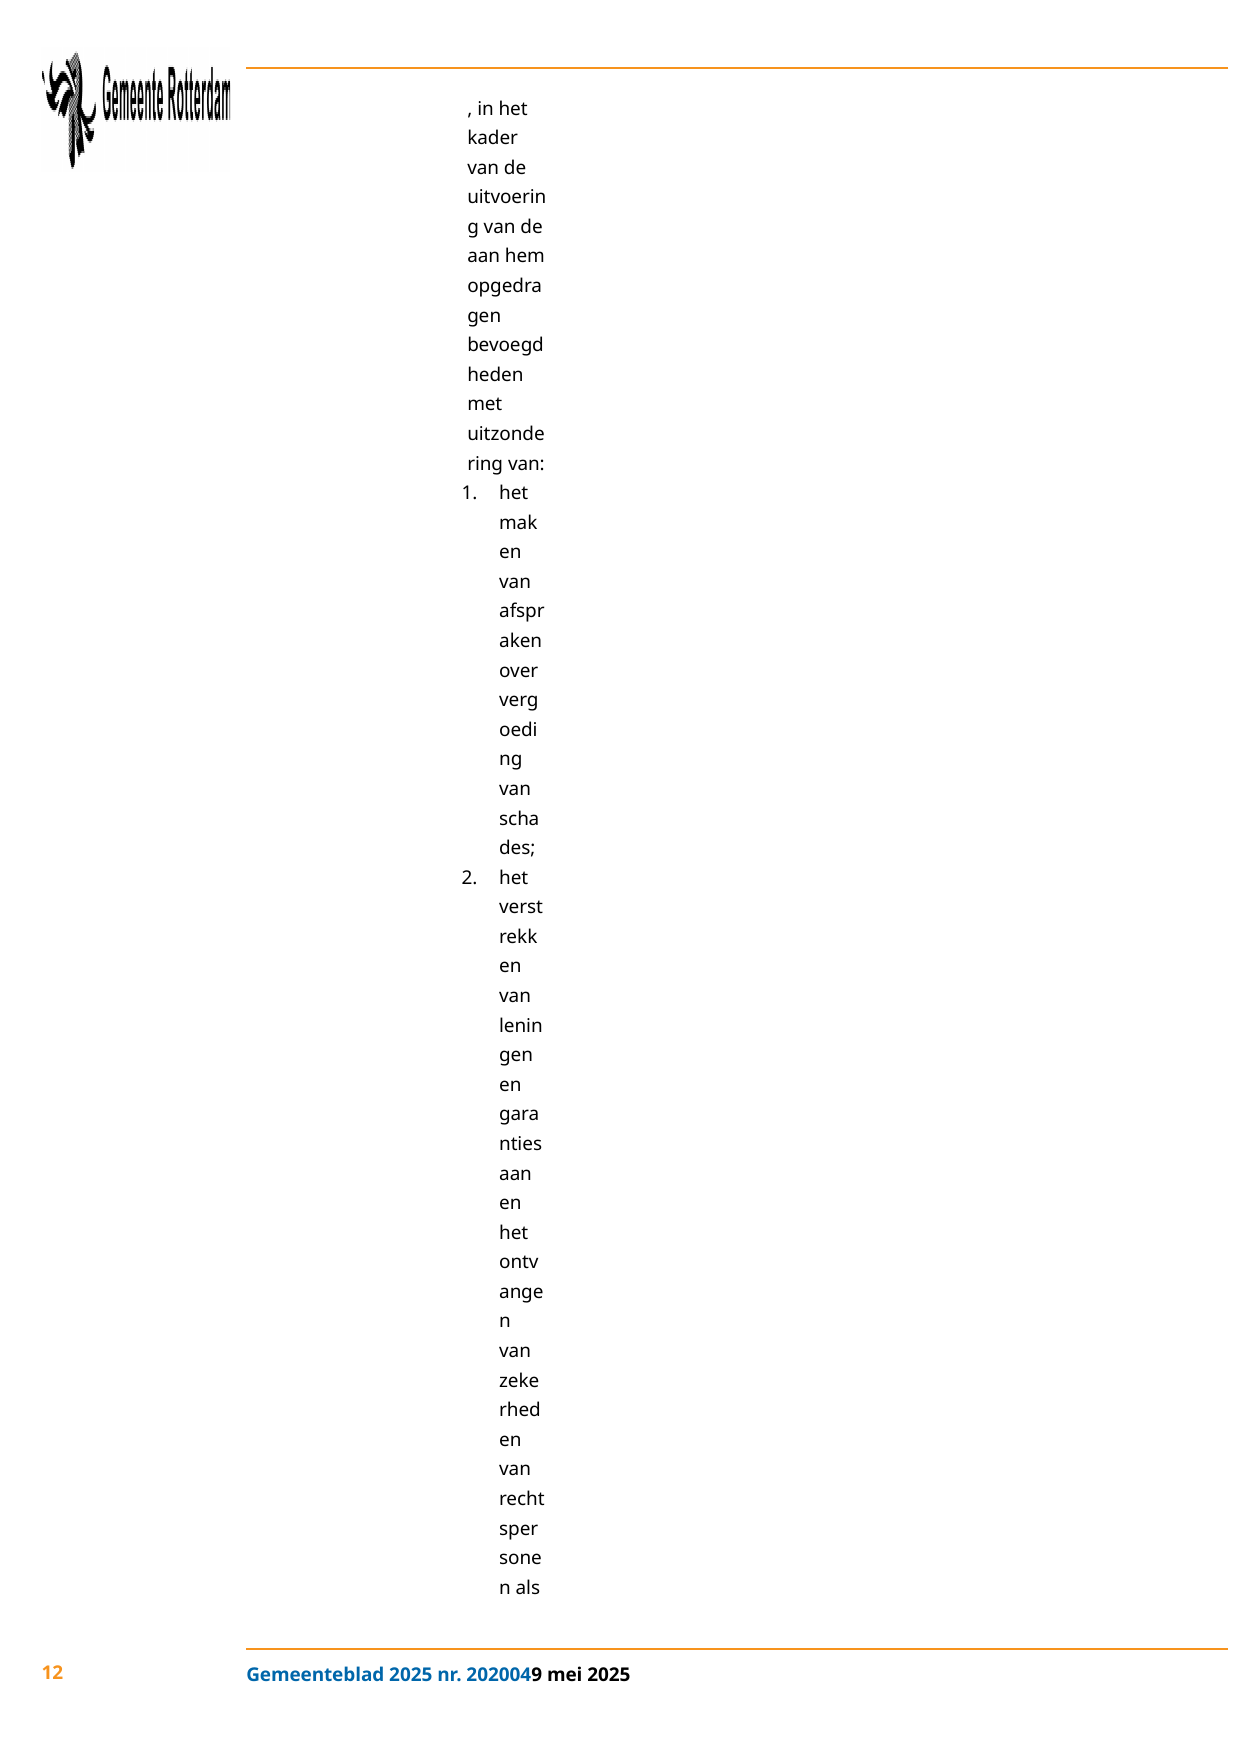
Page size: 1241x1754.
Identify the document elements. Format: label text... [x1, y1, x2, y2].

table_cell [546, 95, 647, 1600]
table_cell [1051, 95, 1152, 1600]
table_cell [248, 95, 349, 1600]
table_cell [647, 95, 748, 1600]
table_cell [849, 95, 950, 1600]
table_cell , in het kader van de uitvoering van de aan hem opgedragen bevoegdheden met uitzondering van: het maken van afspraken over vergoeding van schades; het verstrekken van leningen en garanties aan en het ontvangen van zekerheden van rechtspersonen als [349, 95, 546, 1600]
table_cell [950, 95, 1051, 1600]
picture [41, 47, 231, 172]
table_cell [748, 95, 849, 1600]
